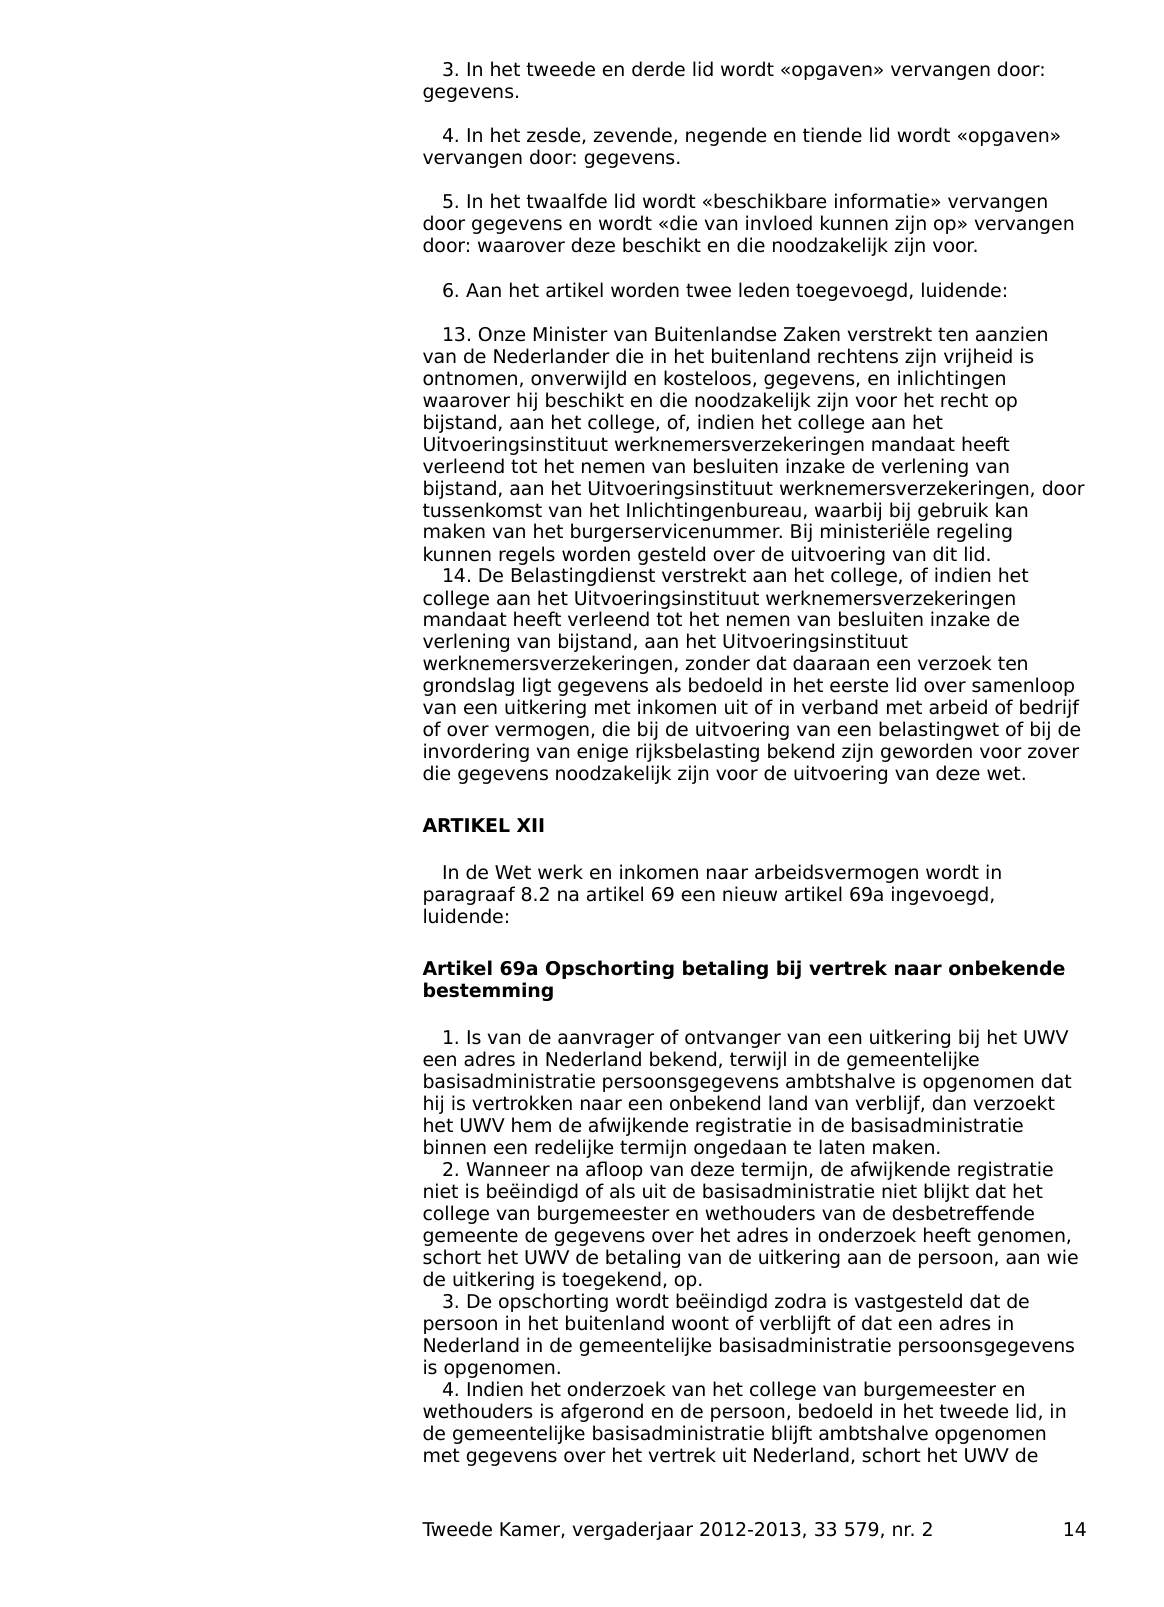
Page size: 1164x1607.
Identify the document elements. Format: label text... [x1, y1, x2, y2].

text 14. De Belastingdienst verstrekt aan het college, of indien het college aan het Uitvoeringsinstituut werknemersverzekeringen mandaat heeft verleend tot het nemen van besluiten inzake de verlening van bijstand, aan het Uitvoeringsinstituut werknemersverzekeringen, zonder dat daaraan een verzoek ten grondslag ligt gegevens als bedoeld in het eerste lid over samenloop van een uitkering met inkomen uit of in verband met arbeid of bedrijf of over vermogen, die bij de uitvoering van een belastingwet of bij de invordering van enige rijksbelasting bekend zijn geworden voor zover die gegevens noodzakelijk zijn voor de uitvoering van deze wet. [422, 565, 1087, 785]
text 13. Onze Minister van Buitenlandse Zaken verstrekt ten aanzien van de Nederlander die in het buitenland rechtens zijn vrijheid is ontnomen, onverwijld en kosteloos, gegevens, en inlichtingen waarover hij beschikt en die noodzakelijk zijn voor het recht op bijstand, aan het college, of, indien het college aan het Uitvoeringsinstituut werknemersverzekeringen mandaat heeft verleend tot het nemen van besluiten inzake de verlening van bijstand, aan het Uitvoeringsinstituut werknemersverzekeringen, door tussenkomst van het Inlichtingenbureau, waarbij bij gebruik kan maken van het burgerservicenummer. Bij ministeriële regeling kunnen regels worden gesteld over de uitvoering van dit lid. [422, 324, 1087, 565]
text 4. Indien het onderzoek van het college van burgemeester en wethouders is afgerond en de persoon, bedoeld in het tweede lid, in de gemeentelijke basisadministratie blijft ambtshalve opgenomen met gegevens over het vertrek uit Nederland, schort het UWV de [422, 1379, 1087, 1467]
text In de Wet werk en inkomen naar arbeidsvermogen wordt in paragraaf 8.2 na artikel 69 een nieuw artikel 69a ingevoegd, luidende: [422, 862, 1087, 928]
text 4. In het zesde, zevende, negende en tiende lid wordt «opgaven» vervangen door: gegevens. [422, 125, 1087, 169]
subtitle Artikel 69a Opschorting betaling bij vertrek naar onbekende bestemming [422, 958, 1087, 1002]
subtitle ARTIKEL XII [422, 815, 1087, 837]
text 3. In het tweede en derde lid wordt «opgaven» vervangen door: gegevens. [422, 59, 1087, 103]
text 6. Aan het artikel worden twee leden toegevoegd, luidende: [422, 279, 1087, 301]
text 2. Wanneer na afloop van deze termijn, de afwijkende registratie niet is beëindigd of als uit de basisadministratie niet blijkt dat het college van burgemeester en wethouders van de desbetreffende gemeente de gegevens over het adres in onderzoek heeft genomen, schort het UWV de betaling van de uitkering aan de persoon, aan wie de uitkering is toegekend, op. [422, 1159, 1087, 1291]
text 1. Is van de aanvrager of ontvanger van een uitkering bij het UWV een adres in Nederland bekend, terwijl in de gemeentelijke basisadministratie persoonsgegevens ambtshalve is opgenomen dat hij is vertrokken naar een onbekend land van verblijf, dan verzoekt het UWV hem de afwijkende registratie in de basisadministratie binnen een redelijke termijn ongedaan te laten maken. [422, 1027, 1087, 1159]
text 3. De opschorting wordt beëindigd zodra is vastgesteld dat de persoon in het buitenland woont of verblijft of dat een adres in Nederland in de gemeentelijke basisadministratie persoonsgegevens is opgenomen. [422, 1291, 1087, 1379]
text 5. In het twaalfde lid wordt «beschikbare informatie» vervangen door gegevens en wordt «die van invloed kunnen zijn op» vervangen door: waarover deze beschikt en die noodzakelijk zijn voor. [422, 191, 1087, 257]
